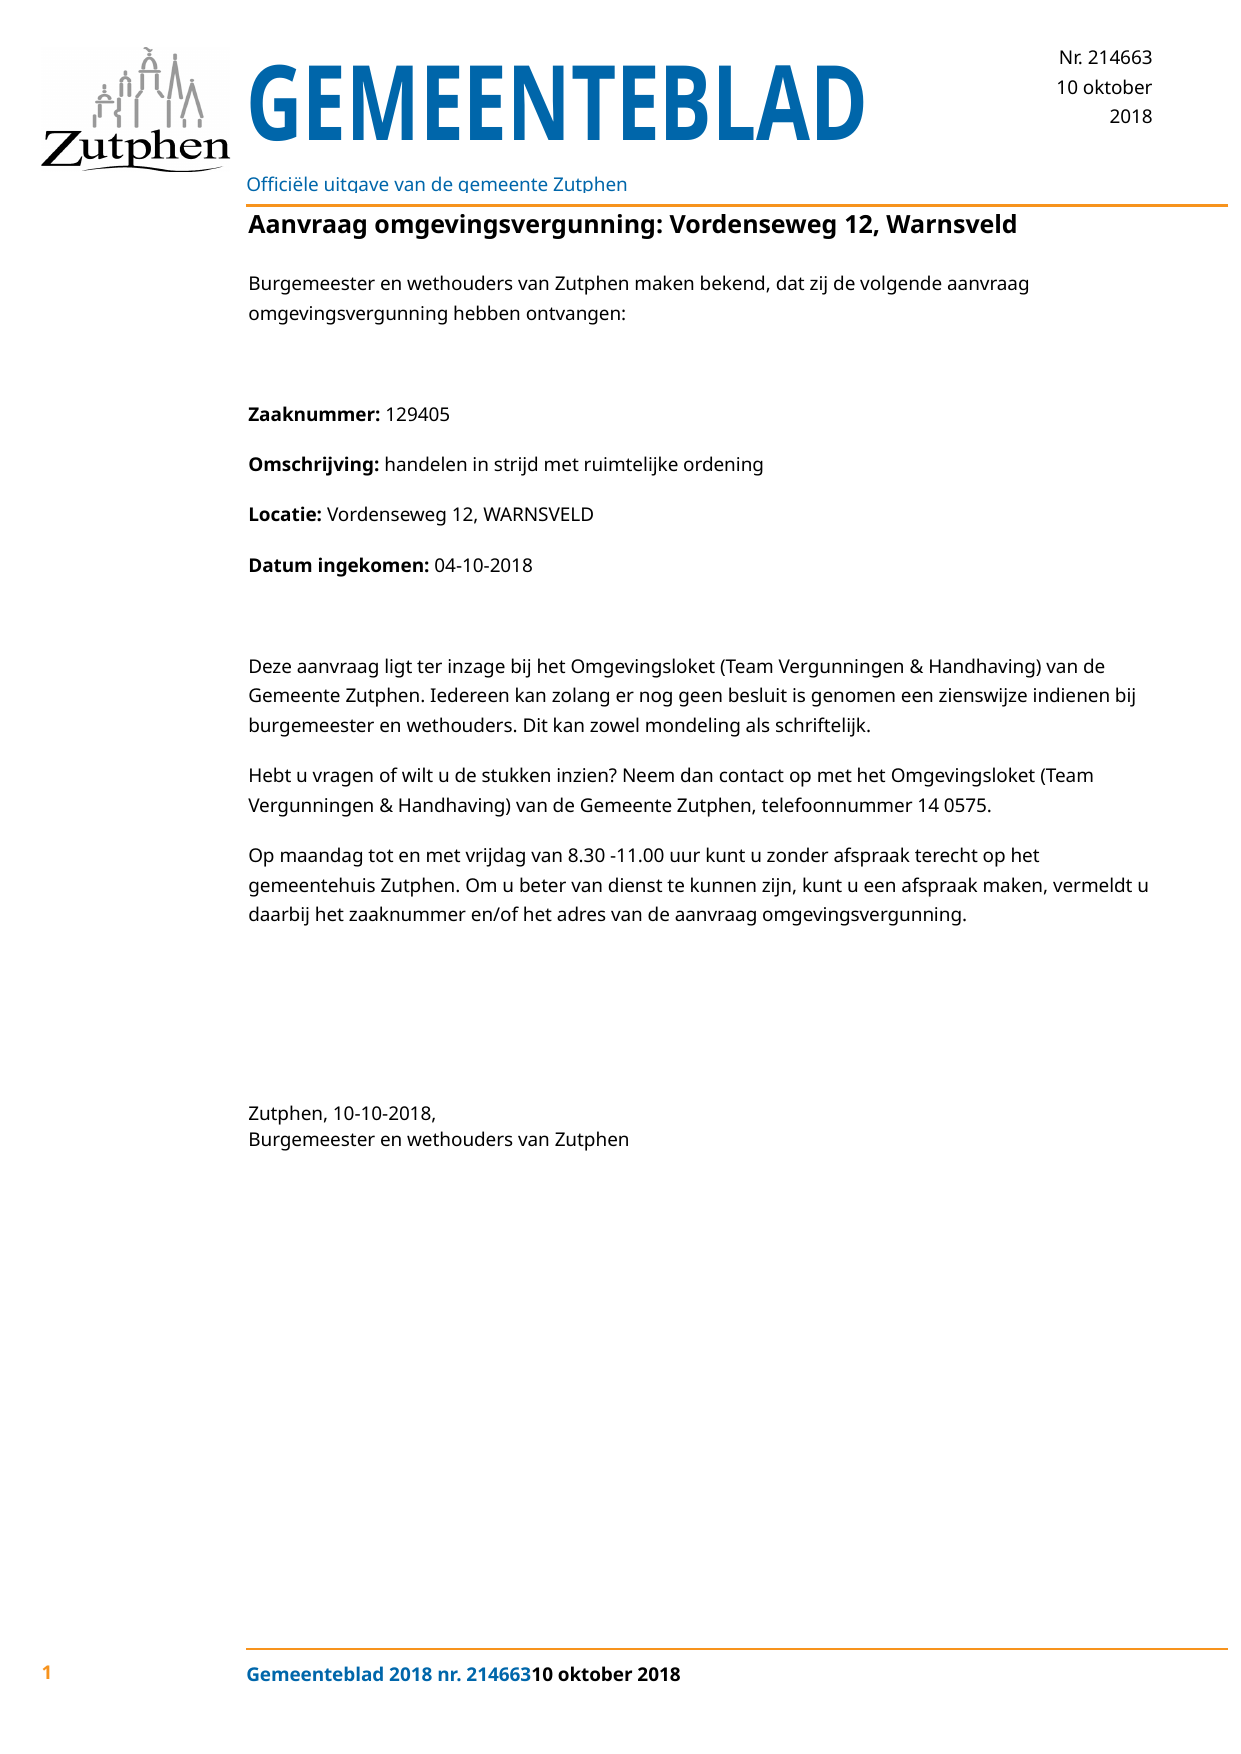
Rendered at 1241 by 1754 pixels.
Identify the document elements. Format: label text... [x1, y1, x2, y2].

text Aanvraag omgevingsvergunning: Vordenseweg 12, Warnsveld [248, 207, 1152, 241]
text Burgemeester en wethouders van Zutphen [248, 1126, 1152, 1152]
text Deze aanvraag ligt ter inzage bij het Omgevingsloket (Team Vergunningen & Handhaving) van de Gemeente Zutphen. Iedereen kan zolang er nog geen besluit is genomen een zienswijze indienen bij burgemeester en wethouders. Dit kan zowel mondeling als schriftelijk. [248, 653, 1152, 738]
text Op maandag tot en met vrijdag van 8.30 -11.00 uur kunt u zonder afspraak terecht op het gemeentehuis Zutphen. Om u beter van dienst te kunnen zijn, kunt u een afspraak maken, vermeldt u daarbij het zaaknummer en/of het adres van de aanvraag omgevingsvergunning. [248, 842, 1152, 927]
text Zaaknummer: 129405 [248, 401, 1152, 426]
text Datum ingekomen: 04-10-2018 [248, 552, 1152, 578]
text Burgemeester en wethouders van Zutphen maken bekend, dat zij de volgende aanvraag omgevingsvergunning hebben ontvangen: [248, 270, 1152, 326]
picture [41, 47, 231, 172]
text Omschrijving: handelen in strijd met ruimtelijke ordening [248, 451, 1152, 477]
text Zutphen, 10-10-2018, [248, 1101, 1152, 1126]
text Hebt u vragen of wilt u de stukken inzien? Neem dan contact op met het Omgevingsloket (Team Vergunningen & Handhaving) van de Gemeente Zutphen, telefoonnummer 14 0575. [248, 762, 1152, 818]
text Locatie: Vordenseweg 12, WARNSVELD [248, 502, 1152, 527]
